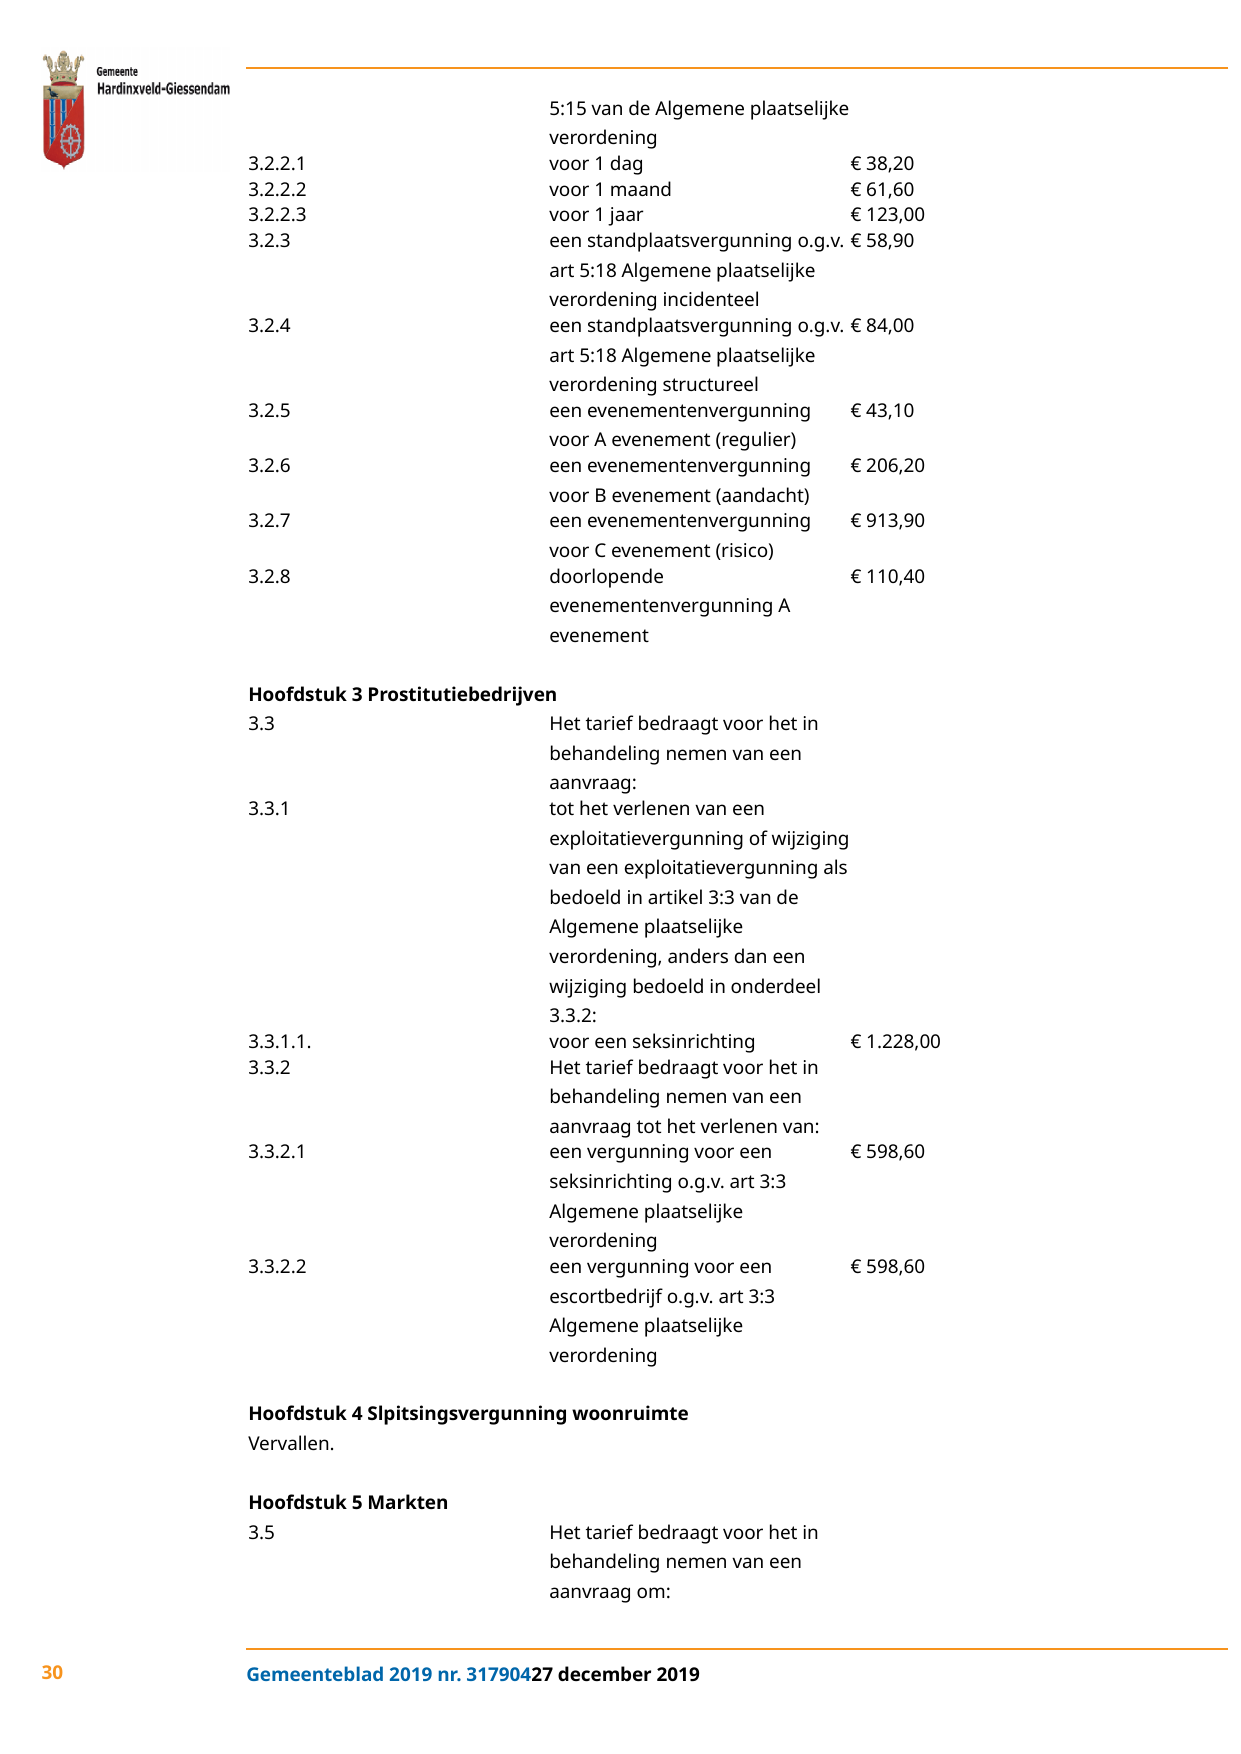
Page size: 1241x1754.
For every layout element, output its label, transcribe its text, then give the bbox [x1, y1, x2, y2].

table_cell € 38,20 [850, 150, 1152, 176]
table_cell [248, 95, 549, 150]
table_cell 3.2.2.3 [248, 202, 549, 227]
table_cell tot het verlenen van een exploitatievergunning of wijziging van een exploitatievergunning als bedoeld in artikel 3:3 van de Algemene plaatselijke verordening, anders dan een wijziging bedoeld in onderdeel 3.3.2: [549, 795, 850, 1028]
table_cell voor een seksinrichting [549, 1028, 850, 1054]
table_cell 3.2.7 [248, 508, 549, 563]
table_cell 3.2.2.1 [248, 150, 549, 176]
table_cell € 110,40 [850, 563, 1152, 648]
table_cell 3.2.3 [248, 227, 549, 312]
table_cell € 1.228,00 [850, 1028, 1152, 1054]
table_cell doorlopende evenementenvergunning A evenement [549, 563, 850, 648]
table_cell 5:15 van de Algemene plaatselijke verordening [549, 95, 850, 150]
table_cell voor 1 jaar [549, 202, 850, 227]
table_cell € 206,20 [850, 453, 1152, 508]
table_cell 3.2.4 [248, 312, 549, 397]
table_cell een evenementenvergunning voor C evenement (risico) [549, 508, 850, 563]
text Vervallen. [248, 1430, 1152, 1456]
table_cell een vergunning voor een seksinrichting o.g.v. art 3:3 Algemene plaatselijke verordening [549, 1139, 850, 1253]
table_cell [850, 1054, 1152, 1139]
table_cell [850, 95, 1152, 150]
table_header [850, 1519, 1152, 1604]
table_cell € 61,60 [850, 176, 1152, 202]
table_cell € 43,10 [850, 397, 1152, 452]
table_cell 3.2.8 [248, 563, 549, 648]
table_cell € 598,60 [850, 1253, 1152, 1368]
table_header [850, 710, 1152, 795]
table_cell een vergunning voor een escortbedrijf o.g.v. art 3:3 Algemene plaatselijke verordening [549, 1253, 850, 1368]
text Hoofdstuk 5 Markten [248, 1489, 1152, 1515]
table_cell Het tarief bedraagt voor het in behandeling nemen van een aanvraag tot het verlenen van: [549, 1054, 850, 1139]
table_cell een evenementenvergunning voor B evenement (aandacht) [549, 453, 850, 508]
text Hoofdstuk 4 Slpitsingsvergunning woonruimte [248, 1401, 1152, 1426]
table_header Het tarief bedraagt voor het in behandeling nemen van een aanvraag om: [549, 1519, 850, 1604]
table_cell 3.2.2.2 [248, 176, 549, 202]
text Hoofdstuk 3 Prostitutiebedrijven [248, 681, 1152, 706]
table_cell € 913,90 [850, 508, 1152, 563]
table_cell 3.3.1 [248, 795, 549, 1028]
table_cell voor 1 dag [549, 150, 850, 176]
table_cell € 598,60 [850, 1139, 1152, 1253]
table_cell 3.3.2 [248, 1054, 549, 1139]
table_cell een standplaatsvergunning o.g.v. art 5:18 Algemene plaatselijke verordening incidenteel [549, 227, 850, 312]
table_cell 3.2.6 [248, 453, 549, 508]
picture [41, 47, 231, 172]
table_cell 3.2.5 [248, 397, 549, 452]
table_cell € 123,00 [850, 202, 1152, 227]
table_cell een standplaatsvergunning o.g.v. art 5:18 Algemene plaatselijke verordening structureel [549, 312, 850, 397]
table_header Het tarief bedraagt voor het in behandeling nemen van een aanvraag: [549, 710, 850, 795]
table_cell € 84,00 [850, 312, 1152, 397]
table_cell voor 1 maand [549, 176, 850, 202]
table_header 3.3 [248, 710, 549, 795]
table_cell 3.3.1.1. [248, 1028, 549, 1054]
table_cell € 58,90 [850, 227, 1152, 312]
table_cell een evenementenvergunning voor A evenement (regulier) [549, 397, 850, 452]
table_cell [850, 795, 1152, 1028]
table_cell 3.3.2.1 [248, 1139, 549, 1253]
table_cell 3.3.2.2 [248, 1253, 549, 1368]
table_header 3.5 [248, 1519, 549, 1604]
